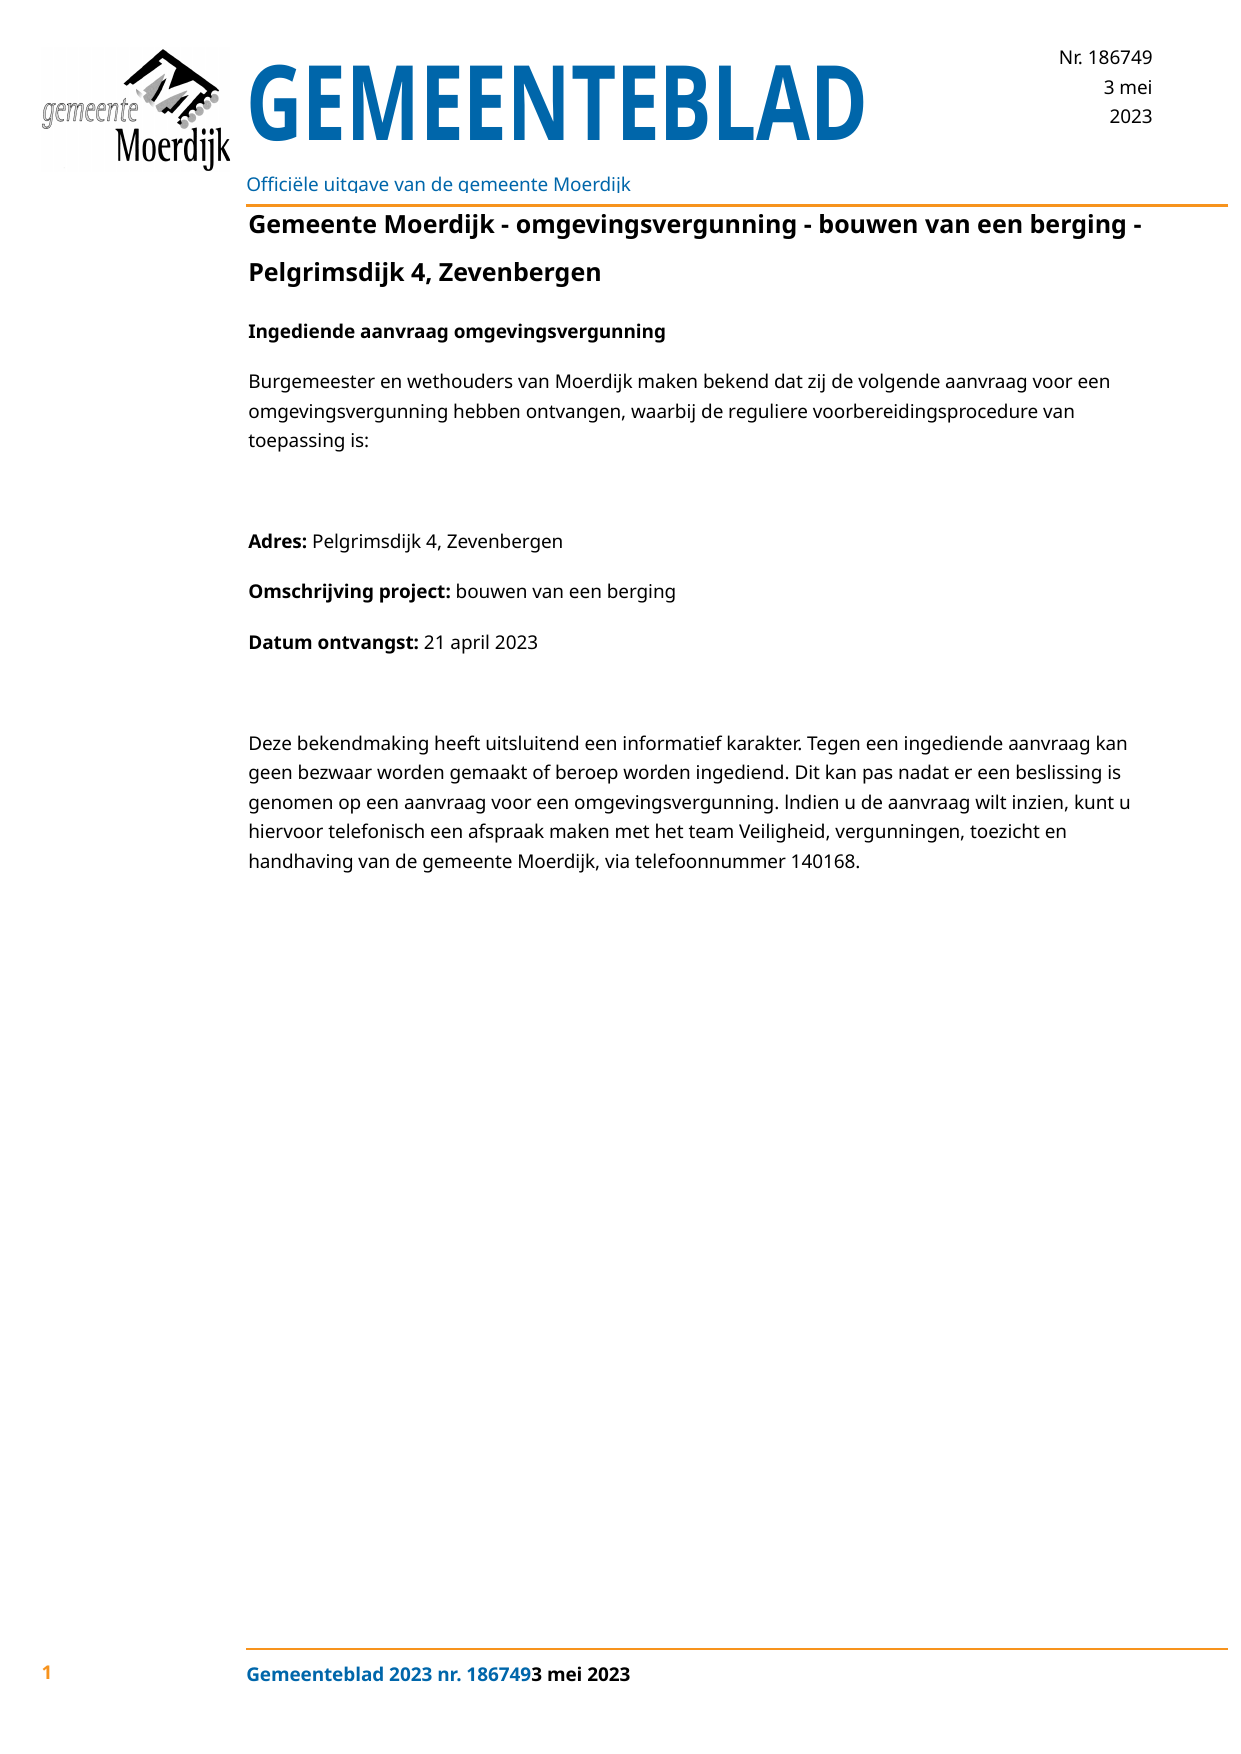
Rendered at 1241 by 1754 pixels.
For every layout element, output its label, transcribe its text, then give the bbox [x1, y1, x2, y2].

text Ingediende aanvraag omgevingsvergunning [248, 318, 1152, 344]
text Omschrijving project: bouwen van een berging [248, 579, 1152, 604]
text Deze bekendmaking heeft uitsluitend een informatief karakter. Tegen een ingediende aanvraag kan geen bezwaar worden gemaakt of beroep worden ingediend. Dit kan pas nadat er een beslissing is genomen op een aanvraag voor een omgevingsvergunning. lndien u de aanvraag wilt inzien, kunt u hiervoor telefonisch een afspraak maken met het team Veiligheid, vergunningen, toezicht en handhaving van de gemeente Moerdijk, via telefoonnummer 140168. [248, 730, 1152, 874]
text Gemeente Moerdijk - omgevingsvergunning - bouwen van een berging - Pelgrimsdijk 4, Zevenbergen [248, 207, 1152, 288]
text Burgemeester en wethouders van Moerdijk maken bekend dat zij de volgende aanvraag voor een omgevingsvergunning hebben ontvangen, waarbij de reguliere voorbereidingsprocedure van toepassing is: [248, 368, 1152, 453]
text Datum ontvangst: 21 april 2023 [248, 629, 1152, 655]
text Adres: Pelgrimsdijk 4, Zevenbergen [248, 528, 1152, 554]
picture [41, 47, 231, 172]
